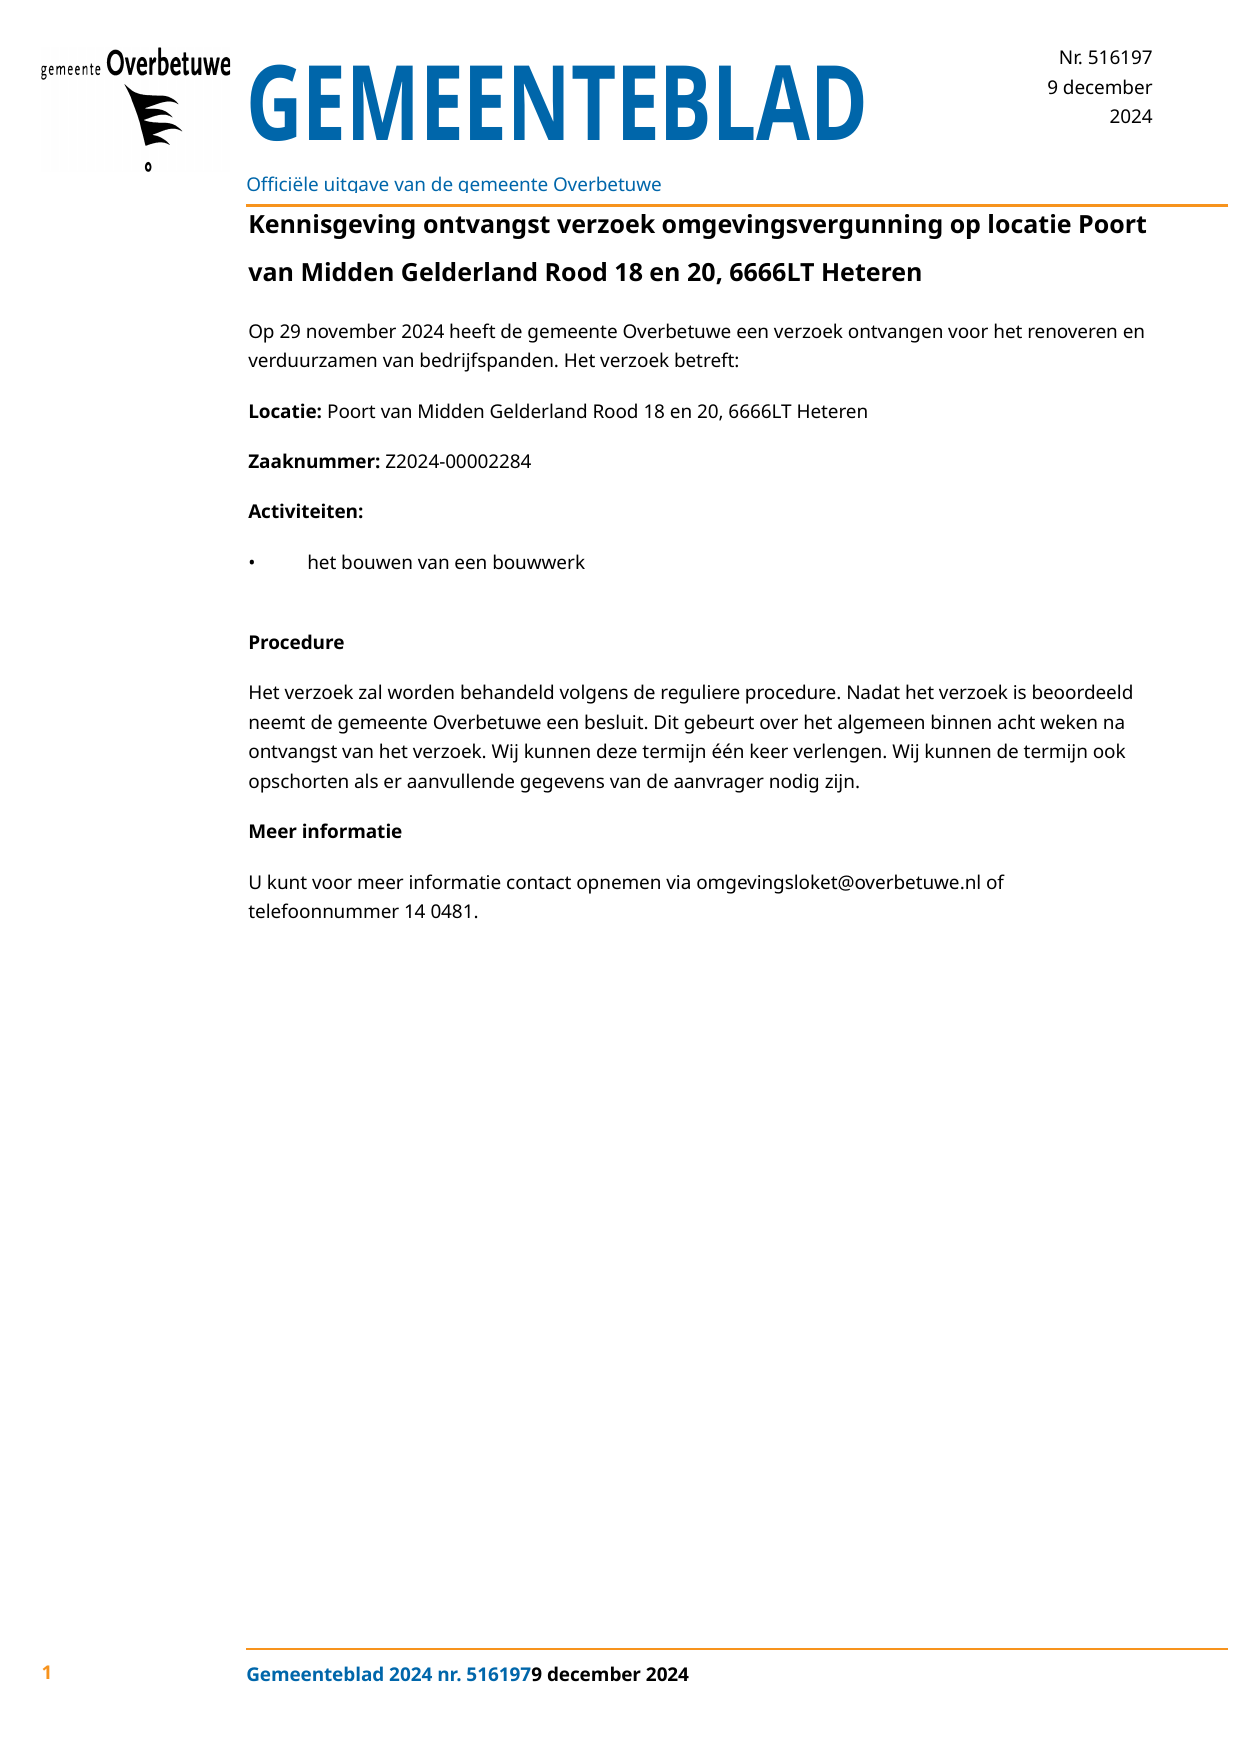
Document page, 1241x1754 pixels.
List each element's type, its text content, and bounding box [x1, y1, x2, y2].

text Het verzoek zal worden behandeld volgens de reguliere procedure. Nadat het verzoek is beoordeeld neemt de gemeente Overbetuwe een besluit. Dit gebeurt over het algemeen binnen acht weken na ontvangst van het verzoek. Wij kunnen deze termijn één keer verlengen. Wij kunnen de termijn ook opschorten als er aanvullende gegevens van de aanvrager nodig zijn. [248, 679, 1152, 794]
list het bouwen van een bouwwerk [248, 549, 1152, 575]
text Procedure [248, 629, 1152, 655]
picture [41, 47, 231, 172]
text Zaaknummer: Z2024-00002284 [248, 448, 1152, 474]
text Meer informatie [248, 819, 1152, 844]
text Locatie: Poort van Midden Gelderland Rood 18 en 20, 6666LT Heteren [248, 398, 1152, 424]
text Kennisgeving ontvangst verzoek omgevingsvergunning op locatie Poort van Midden Gelderland Rood 18 en 20, 6666LT Heteren [248, 207, 1152, 288]
text Op 29 november 2024 heeft de gemeente Overbetuwe een verzoek ontvangen voor het renoveren en verduurzamen van bedrijfspanden. Het verzoek betreft: [248, 318, 1152, 373]
text U kunt voor meer informatie contact opnemen via omgevingsloket@overbetuwe.nl of telefoonnummer 14 0481. [248, 869, 1152, 924]
text Activiteiten: [248, 499, 1152, 524]
